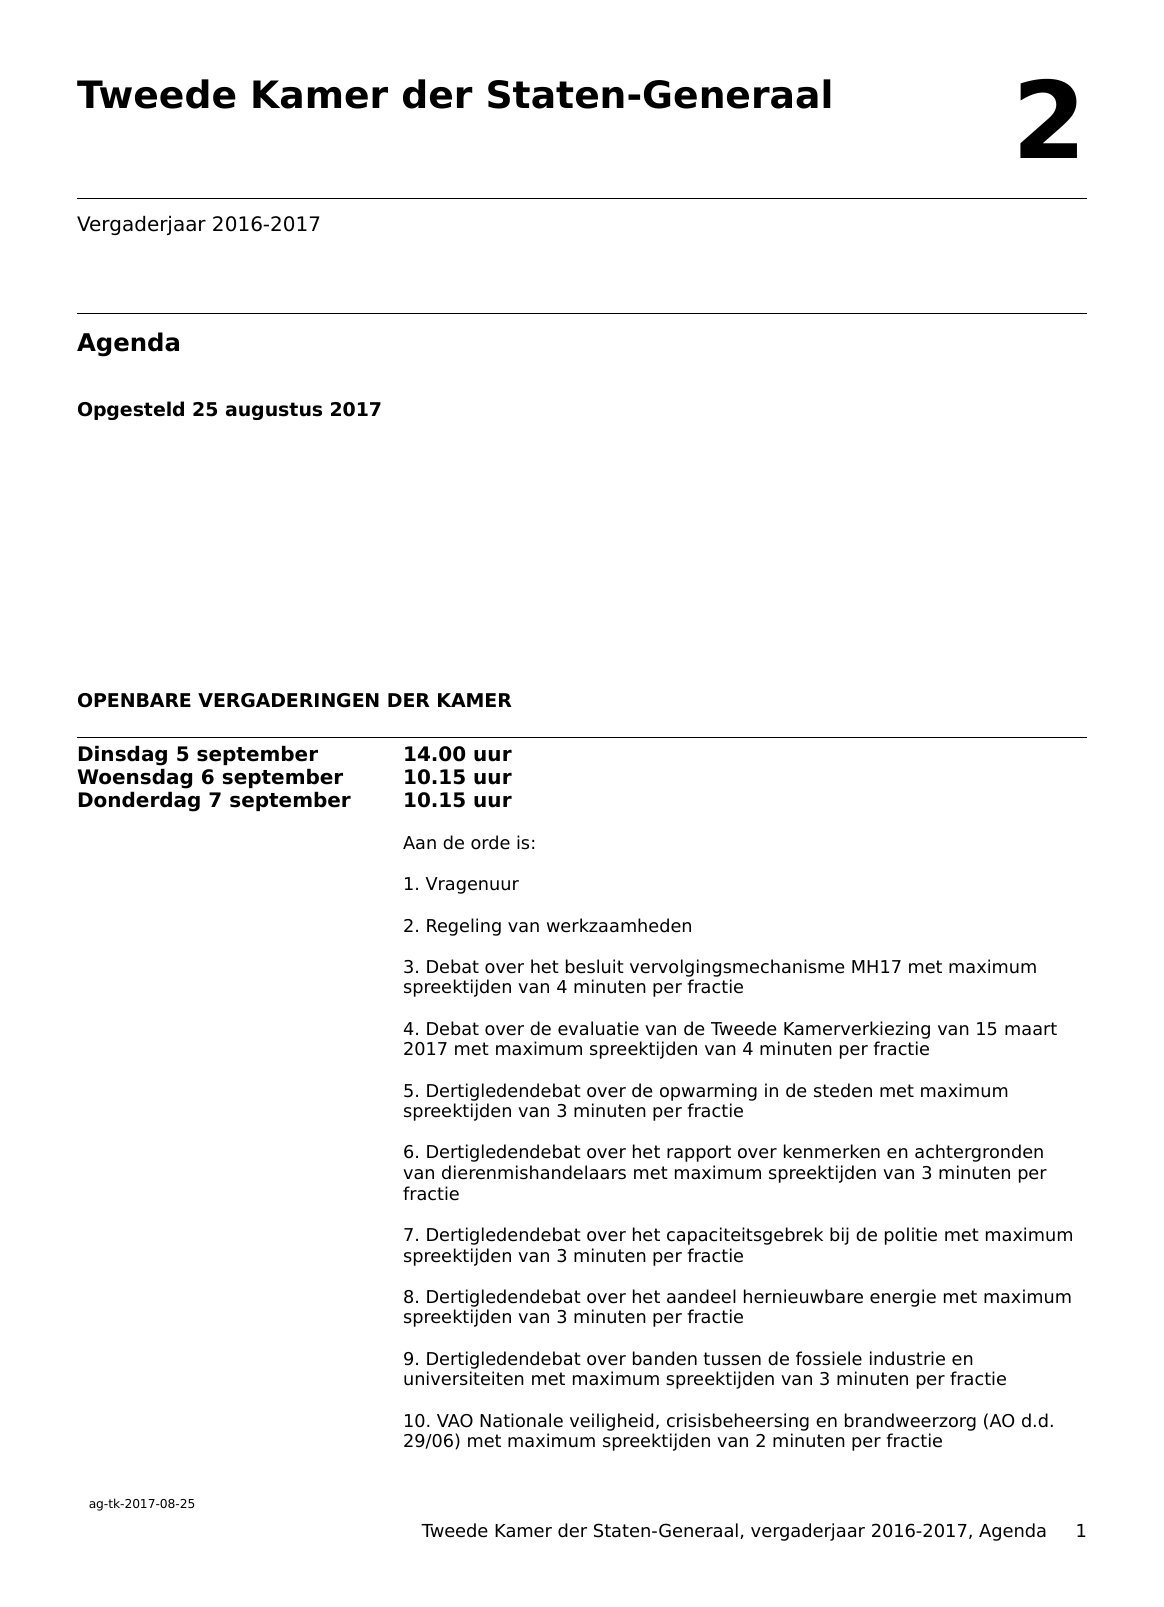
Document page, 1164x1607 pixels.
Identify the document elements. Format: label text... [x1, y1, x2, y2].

table_cell [77, 1328, 381, 1349]
table_cell [381, 1143, 397, 1204]
table_cell [381, 854, 397, 874]
table_cell 2. Regeling van werkzaamheden [397, 916, 1087, 936]
table_cell [381, 1390, 397, 1411]
table_cell 4. Debat over de evaluatie van de Tweede Kamerverkiezing van 15 maart 2017 met maximum spreektijden van 4 minuten per fractie [397, 1019, 1087, 1060]
table_cell 3. Debat over het besluit vervolgingsmechanisme MH17 met maximum spreektijden van 4 minuten per fractie [397, 957, 1087, 998]
table_cell 6. Dertigledendebat over het rapport over kenmerken en achtergronden van dierenmishandelaars met maximum spreektijden van 3 minuten per fractie [397, 1143, 1087, 1204]
table_header 2 [886, 59, 1087, 198]
table_cell 10.15 uur [397, 789, 1087, 812]
table_cell [381, 1122, 397, 1142]
table_cell [397, 1060, 1087, 1081]
table_cell [381, 998, 397, 1019]
table_cell [381, 916, 397, 936]
table_cell [397, 1390, 1087, 1411]
table_cell [397, 1122, 1087, 1142]
table_header [381, 738, 397, 766]
table_cell [77, 1390, 381, 1411]
table_cell [381, 1452, 397, 1472]
table_cell [77, 936, 381, 957]
table_header Dinsdag 5 september [77, 738, 381, 766]
table_cell [381, 789, 397, 812]
table_cell [77, 1287, 381, 1328]
table_cell [397, 936, 1087, 957]
table_cell [381, 833, 397, 854]
table_cell [77, 1060, 381, 1081]
table_cell [77, 1081, 381, 1122]
table_cell [381, 1019, 397, 1060]
table_cell [381, 1287, 397, 1328]
table_cell [77, 854, 381, 874]
table_cell [381, 1349, 397, 1390]
table_cell [381, 936, 397, 957]
table_header Tweede Kamer der Staten-Generaal [77, 59, 886, 198]
subtitle OPENBARE VERGADERINGEN DER KAMER [77, 690, 1087, 712]
table_cell [381, 1060, 397, 1081]
text Opgesteld 25 augustus 2017 [77, 399, 1087, 421]
table_cell [77, 1225, 381, 1266]
table_cell 8. Dertigledendebat over het aandeel hernieuwbare energie met maximum spreektijden van 3 minuten per fractie [397, 1287, 1087, 1328]
table_cell [77, 1204, 381, 1225]
table_cell [77, 895, 381, 916]
table_cell 10. VAO Nationale veiligheid, crisisbeheersing en brandweerzorg (AO d.d. 29/06) met maximum spreektijden van 2 minuten per fractie [397, 1411, 1087, 1452]
table_cell [397, 813, 1087, 833]
table_header 14.00 uur [397, 738, 1087, 766]
table_cell [381, 895, 397, 916]
table_cell [381, 874, 397, 895]
table_cell [77, 1143, 381, 1204]
table_cell [397, 1204, 1087, 1225]
table_cell Donderdag 7 september [77, 789, 381, 812]
table_cell [77, 998, 381, 1019]
table_cell [381, 1225, 397, 1266]
table_cell [397, 854, 1087, 874]
table_cell [77, 1349, 381, 1390]
table_cell [77, 916, 381, 936]
table_cell [77, 833, 381, 854]
table_cell [381, 1204, 397, 1225]
table_cell [77, 813, 381, 833]
table_cell Agenda [77, 314, 422, 357]
table_cell [381, 1266, 397, 1287]
table_cell [381, 766, 397, 789]
table_cell [77, 1266, 381, 1287]
table_cell [397, 1328, 1087, 1349]
table_cell [381, 957, 397, 998]
table_cell [397, 998, 1087, 1019]
table_cell Vergaderjaar 2016-2017 [77, 199, 1087, 313]
table_cell [397, 1266, 1087, 1287]
table_cell [381, 1411, 397, 1452]
table_cell [381, 1081, 397, 1122]
table_cell [422, 314, 1087, 357]
table_cell [381, 1328, 397, 1349]
table_cell 1. Vragenuur [397, 874, 1087, 895]
table_cell 10.15 uur [397, 766, 1087, 789]
table_cell [77, 1411, 381, 1452]
table_cell Woensdag 6 september [77, 766, 381, 789]
table_cell [77, 1019, 381, 1060]
table_cell 5. Dertigledendebat over de opwarming in de steden met maximum spreektijden van 3 minuten per fractie [397, 1081, 1087, 1122]
table_cell [77, 1122, 381, 1142]
table_cell [381, 813, 397, 833]
table_cell [397, 1452, 1087, 1472]
table_cell Aan de orde is: [397, 833, 1087, 854]
table_cell 9. Dertigledendebat over banden tussen de fossiele industrie en universiteiten met maximum spreektijden van 3 minuten per fractie [397, 1349, 1087, 1390]
table_cell [77, 1452, 381, 1472]
table_cell [77, 957, 381, 998]
table_cell [397, 895, 1087, 916]
table_cell [77, 874, 381, 895]
table_cell 7. Dertigledendebat over het capaciteitsgebrek bij de politie met maximum spreektijden van 3 minuten per fractie [397, 1225, 1087, 1266]
text ag-tk-2017-08-25 [88, 1497, 323, 1511]
